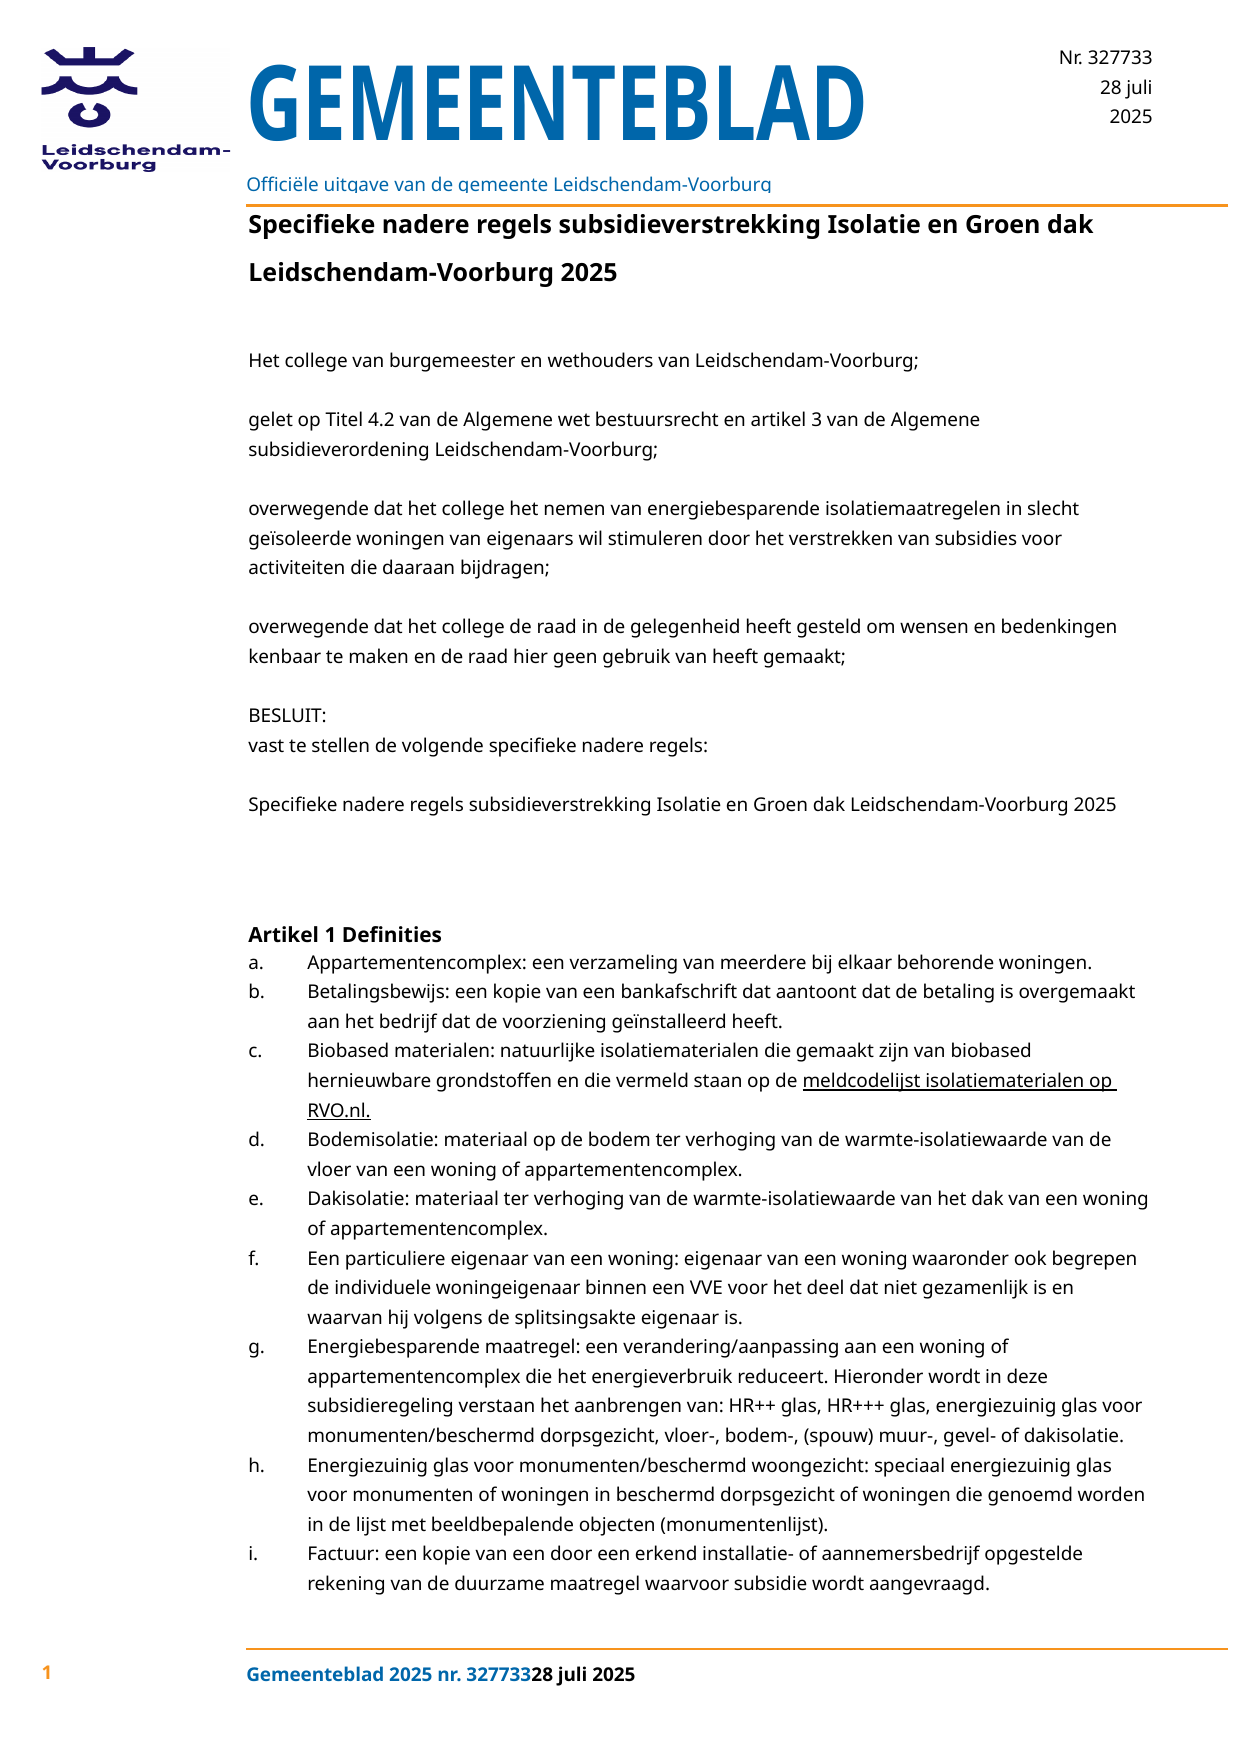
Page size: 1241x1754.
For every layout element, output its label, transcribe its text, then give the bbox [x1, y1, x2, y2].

list Betalingsbewijs: een kopie van een bankafschrift dat aantoont dat de betaling is overgemaakt aan het bedrijf dat de voorziening geïnstalleerd heeft. [248, 978, 1152, 1034]
text overwegende dat het college de raad in de gelegenheid heeft gesteld om wensen en bedenkingen kenbaar te maken en de raad hier geen gebruik van heeft gemaakt; [248, 614, 1152, 669]
text Het college van burgemeester en wethouders van Leidschendam-Voorburg; [248, 347, 1152, 373]
text Specifieke nadere regels subsidieverstrekking Isolatie en Groen dak Leidschendam-Voorburg 2025 [248, 207, 1152, 288]
list Factuur: een kopie van een door een erkend installatie- of aannemersbedrijf opgestelde rekening van de duurzame maatregel waarvoor subsidie wordt aangevraagd. [248, 1541, 1152, 1596]
list Energiezuinig glas voor monumenten/beschermd woongezicht: speciaal energiezuinig glas voor monumenten of woningen in beschermd dorpsgezicht of woningen die genoemd worden in de lijst met beeldbepalende objecten (monumentenlijst). [248, 1452, 1152, 1537]
list Een particuliere eigenaar van een woning: eigenaar van een woning waaronder ook begrepen de individuele woningeigenaar binnen een VVE voor het deel dat niet gezamenlijk is en waarvan hij volgens de splitsingsakte eigenaar is. [248, 1245, 1152, 1330]
picture [41, 47, 231, 172]
list Appartementencomplex: een verzameling van meerdere bij elkaar behorende woningen. [248, 949, 1152, 975]
list Bodemisolatie: materiaal op de bodem ter verhoging van de warmte-isolatiewaarde van de vloer van een woning of appartementencomplex. [248, 1126, 1152, 1182]
list Biobased materialen: natuurlijke isolatiematerialen die gemaakt zijn van biobased hernieuwbare grondstoffen en die vermeld staan op de meldcodelijst isolatiematerialen op RVO.nl. [248, 1038, 1152, 1123]
text Artikel 1 Definities [248, 921, 1152, 949]
text overwegende dat het college het nemen van energiebesparende isolatiemaatregelen in slecht geïsoleerde woningen van eigenaars wil stimuleren door het verstrekken van subsidies voor activiteiten die daaraan bijdragen; [248, 495, 1152, 580]
list Dakisolatie: materiaal ter verhoging van de warmte-isolatiewaarde van het dak van een woning of appartementencomplex. [248, 1186, 1152, 1241]
text vast te stellen de volgende specifieke nadere regels: [248, 732, 1152, 758]
text Specifieke nadere regels subsidieverstrekking Isolatie en Groen dak Leidschendam-Voorburg 2025 [248, 791, 1152, 817]
list Energiebesparende maatregel: een verandering/aanpassing aan een woning of appartementencomplex die het energieverbruik reduceert. Hieronder wordt in deze subsidieregeling verstaan het aanbrengen van: HR++ glas, HR+++ glas, energiezuinig glas voor monumenten/beschermd dorpsgezicht, vloer-, bodem-, (spouw) muur-, gevel- of dakisolatie. [248, 1333, 1152, 1448]
text gelet op Titel 4.2 van de Algemene wet bestuursrecht en artikel 3 van de Algemene subsidieverordening Leidschendam-Voorburg; [248, 407, 1152, 462]
text BESLUIT: [248, 702, 1152, 728]
